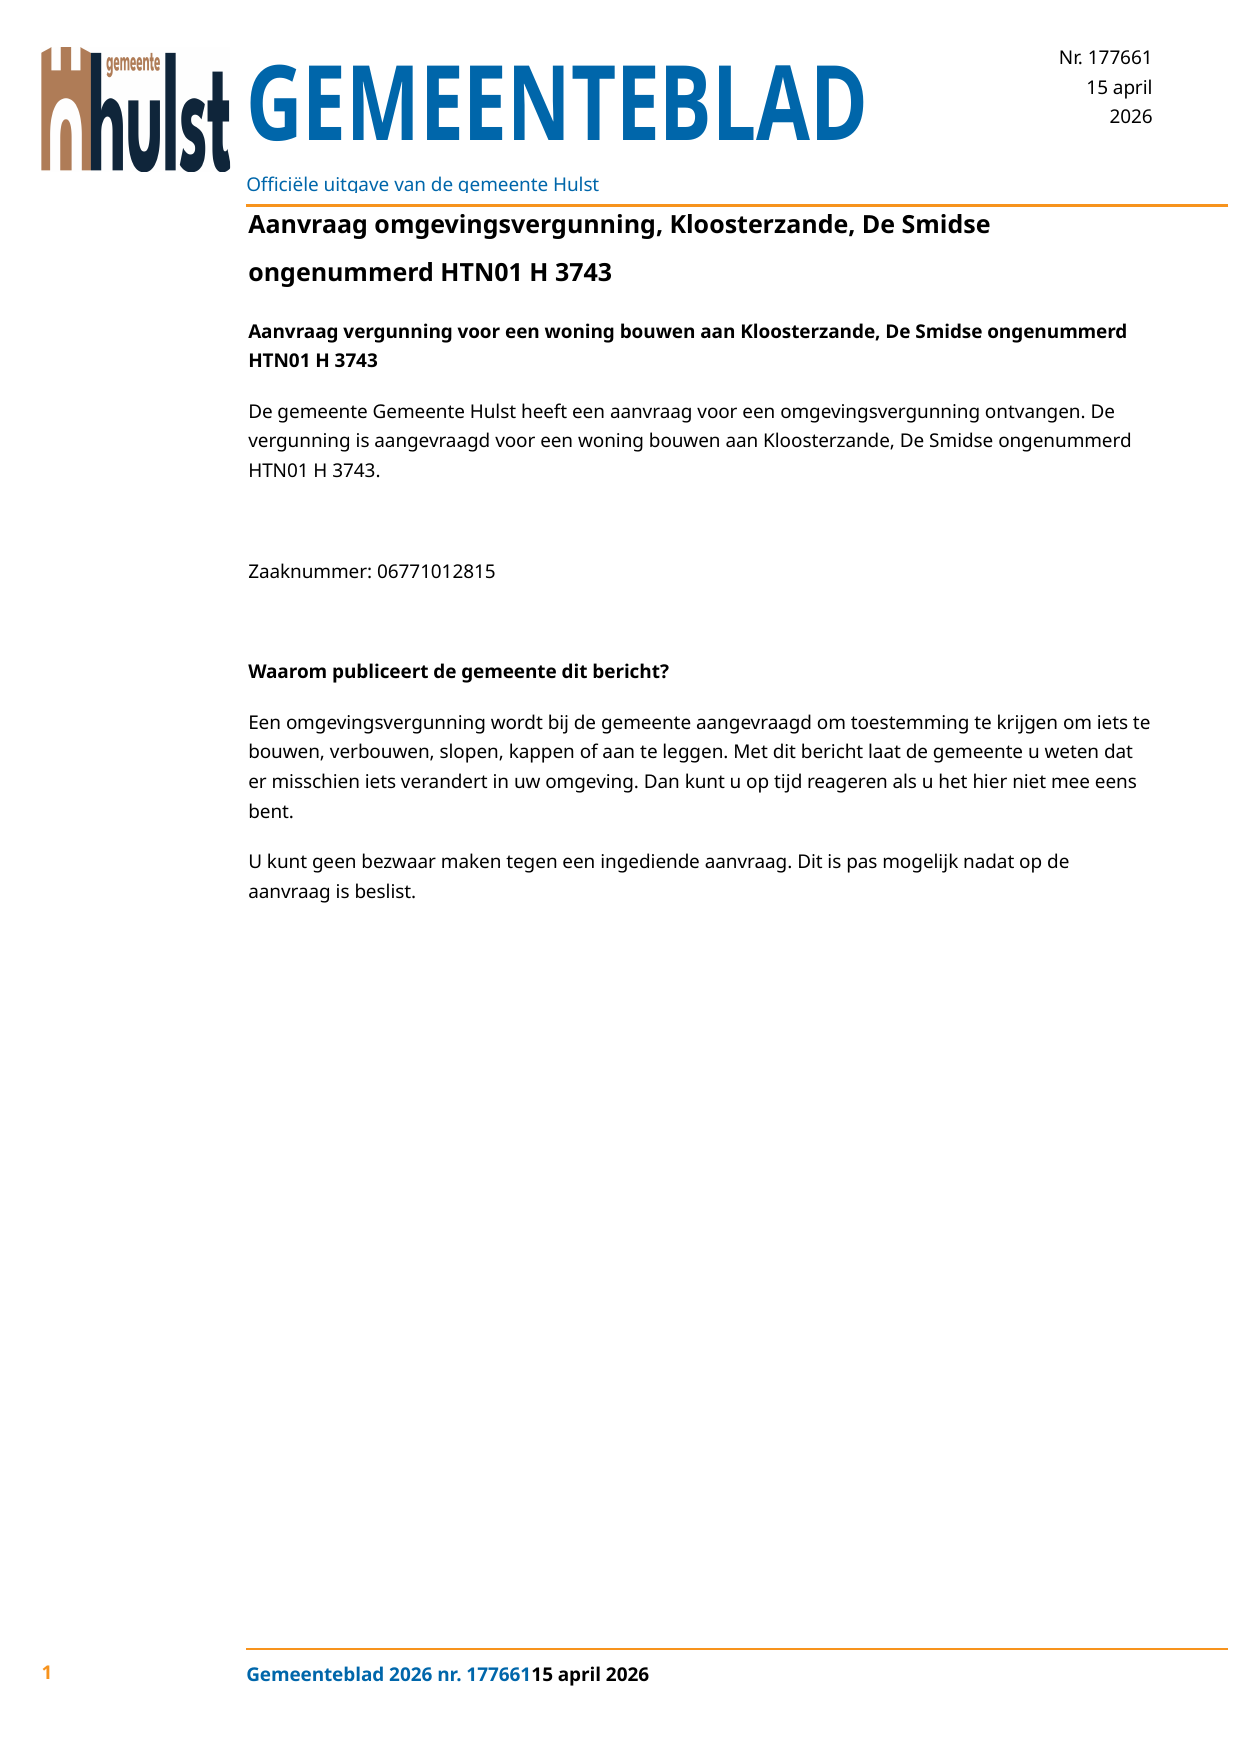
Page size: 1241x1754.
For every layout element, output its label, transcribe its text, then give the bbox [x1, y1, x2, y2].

text Waarom publiceert de gemeente dit bericht? [248, 659, 1152, 684]
text Een omgevingsvergunning wordt bij de gemeente aangevraagd om toestemming te krijgen om iets te bouwen, verbouwen, slopen, kappen of aan te leggen. Met dit bericht laat de gemeente u weten dat er misschien iets verandert in uw omgeving. Dan kunt u op tijd reageren als u het hier niet mee eens bent. [248, 709, 1152, 824]
text Aanvraag vergunning voor een woning bouwen aan Kloosterzande, De Smidse ongenummerd HTN01 H 3743 [248, 318, 1152, 373]
text Zaaknummer: 06771012815 [248, 558, 1152, 584]
text Aanvraag omgevingsvergunning, Kloosterzande, De Smidse ongenummerd HTN01 H 3743 [248, 207, 1152, 288]
text De gemeente Gemeente Hulst heeft een aanvraag voor een omgevingsvergunning ontvangen. De vergunning is aangevraagd voor een woning bouwen aan Kloosterzande, De Smidse ongenummerd HTN01 H 3743. [248, 398, 1152, 483]
text U kunt geen bezwaar maken tegen een ingediende aanvraag. Dit is pas mogelijk nadat op de aanvraag is beslist. [248, 848, 1152, 904]
picture [41, 47, 231, 172]
